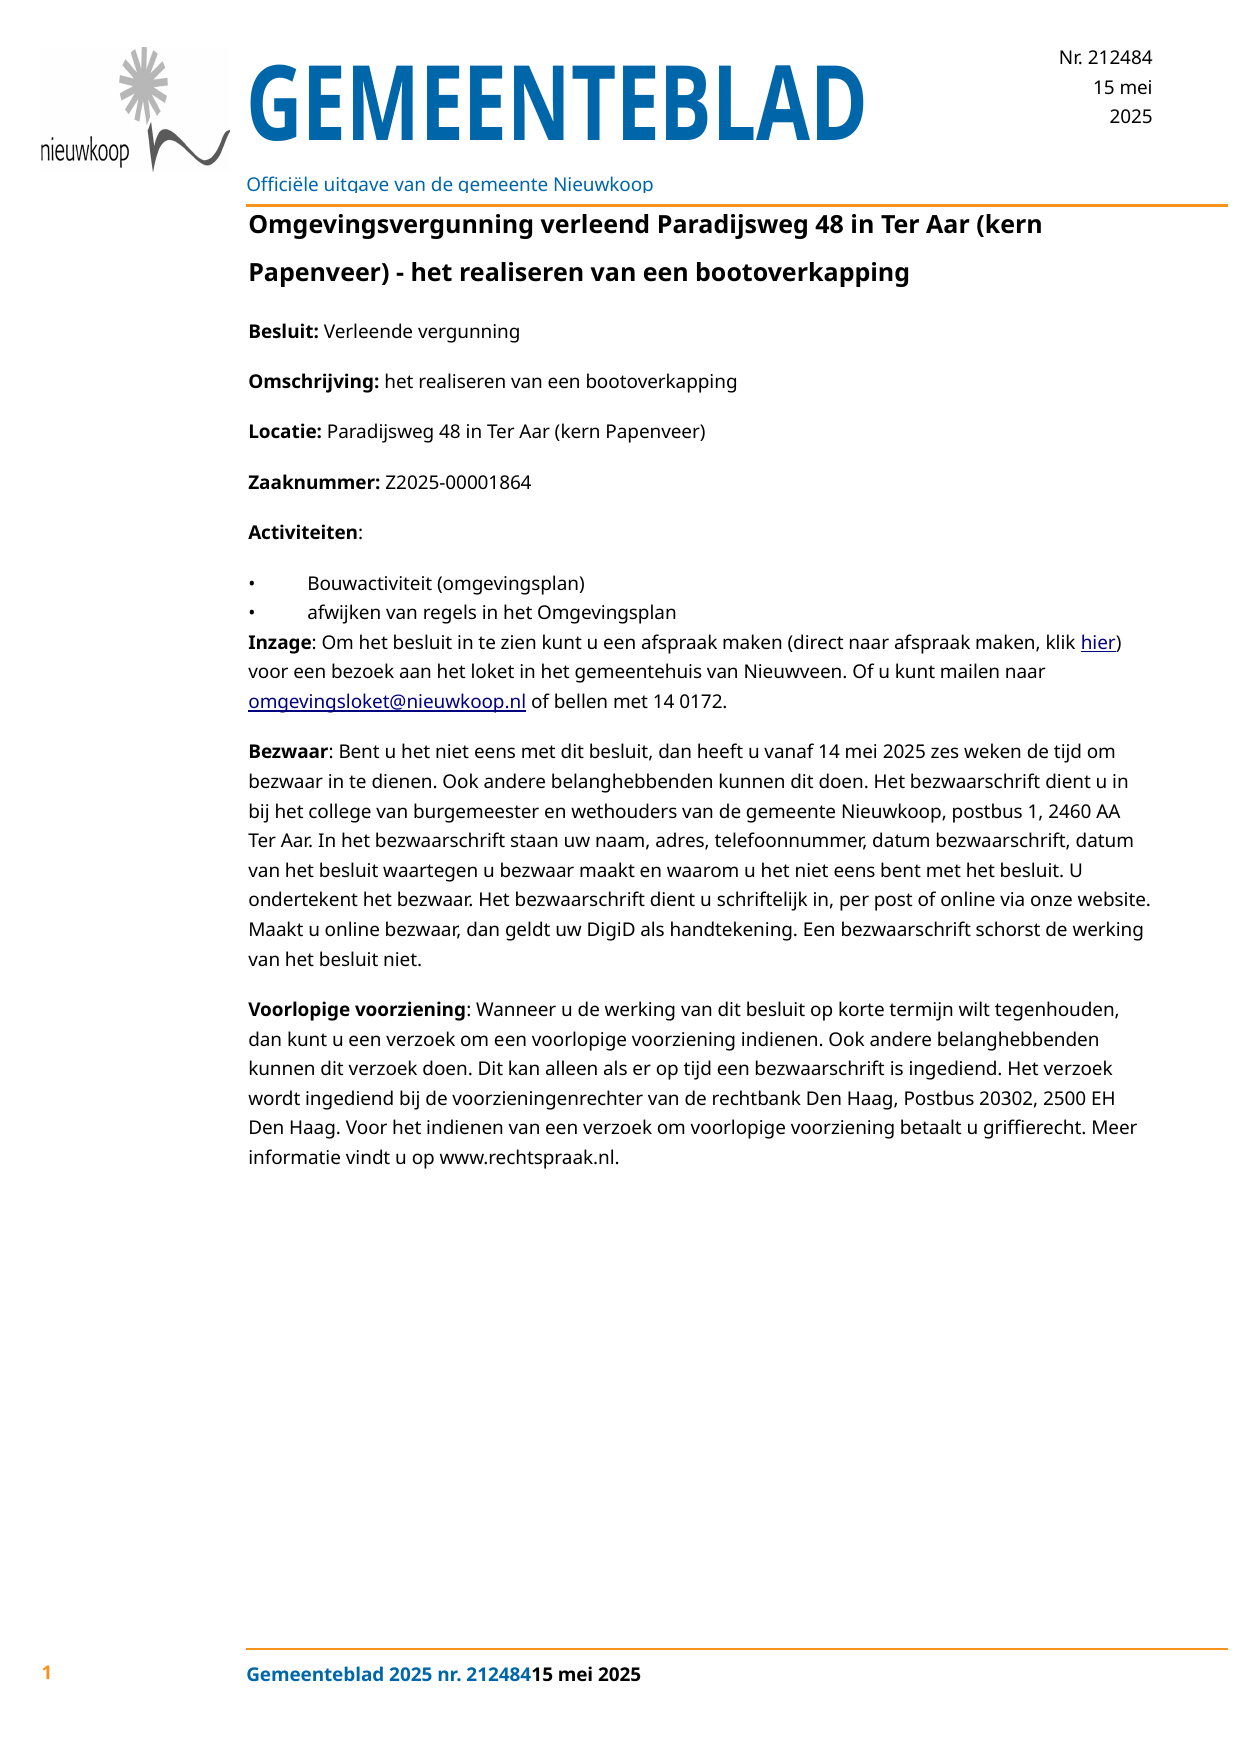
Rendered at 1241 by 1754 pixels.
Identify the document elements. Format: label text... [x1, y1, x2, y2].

text Voorlopige voorziening: Wanneer u de werking van dit besluit op korte termijn wilt tegenhouden, dan kunt u een verzoek om een voorlopige voorziening indienen. Ook andere belanghebbenden kunnen dit verzoek doen. Dit kan alleen als er op tijd een bezwaarschrift is ingediend. Het verzoek wordt ingediend bij de voorzieningenrechter van de rechtbank Den Haag, Postbus 20302, 2500 EH Den Haag. Voor het indienen van een verzoek om voorlopige voorziening betaalt u griffierecht. Meer informatie vindt u op www.rechtspraak.nl. [248, 996, 1152, 1170]
text Locatie: Paradijsweg 48 in Ter Aar (kern Papenveer) [248, 419, 1152, 444]
list afwijken van regels in het Omgevingsplan [248, 599, 1152, 625]
text Activiteiten: [248, 519, 1152, 545]
picture [41, 47, 231, 172]
text Besluit: Verleende vergunning [248, 318, 1152, 344]
text Omschrijving: het realiseren van een bootoverkapping [248, 368, 1152, 394]
text Inzage: Om het besluit in te zien kunt u een afspraak maken (direct naar afspraak maken, klik hier) voor een bezoek aan het loket in het gemeentehuis van Nieuwveen. Of u kunt mailen naar omgevingsloket@nieuwkoop.nl of bellen met 14 0172. [248, 629, 1152, 714]
text Bezwaar: Bent u het niet eens met dit besluit, dan heeft u vanaf 14 mei 2025 zes weken de tijd om bezwaar in te dienen. Ook andere belanghebbenden kunnen dit doen. Het bezwaarschrift dient u in bij het college van burgemeester en wethouders van de gemeente Nieuwkoop, postbus 1, 2460 AA Ter Aar. In het bezwaarschrift staan uw naam, adres, telefoonnummer, datum bezwaarschrift, datum van het besluit waartegen u bezwaar maakt en waarom u het niet eens bent met het besluit. U ondertekent het bezwaar. Het bezwaarschrift dient u schriftelijk in, per post of online via onze website. Maakt u online bezwaar, dan geldt uw DigiD als handtekening. Een bezwaarschrift schorst de werking van het besluit niet. [248, 739, 1152, 972]
text Omgevingsvergunning verleend Paradijsweg 48 in Ter Aar (kern Papenveer) - het realiseren van een bootoverkapping [248, 207, 1152, 288]
list Bouwactiviteit (omgevingsplan) [248, 570, 1152, 596]
text Zaaknummer: Z2025-00001864 [248, 469, 1152, 495]
